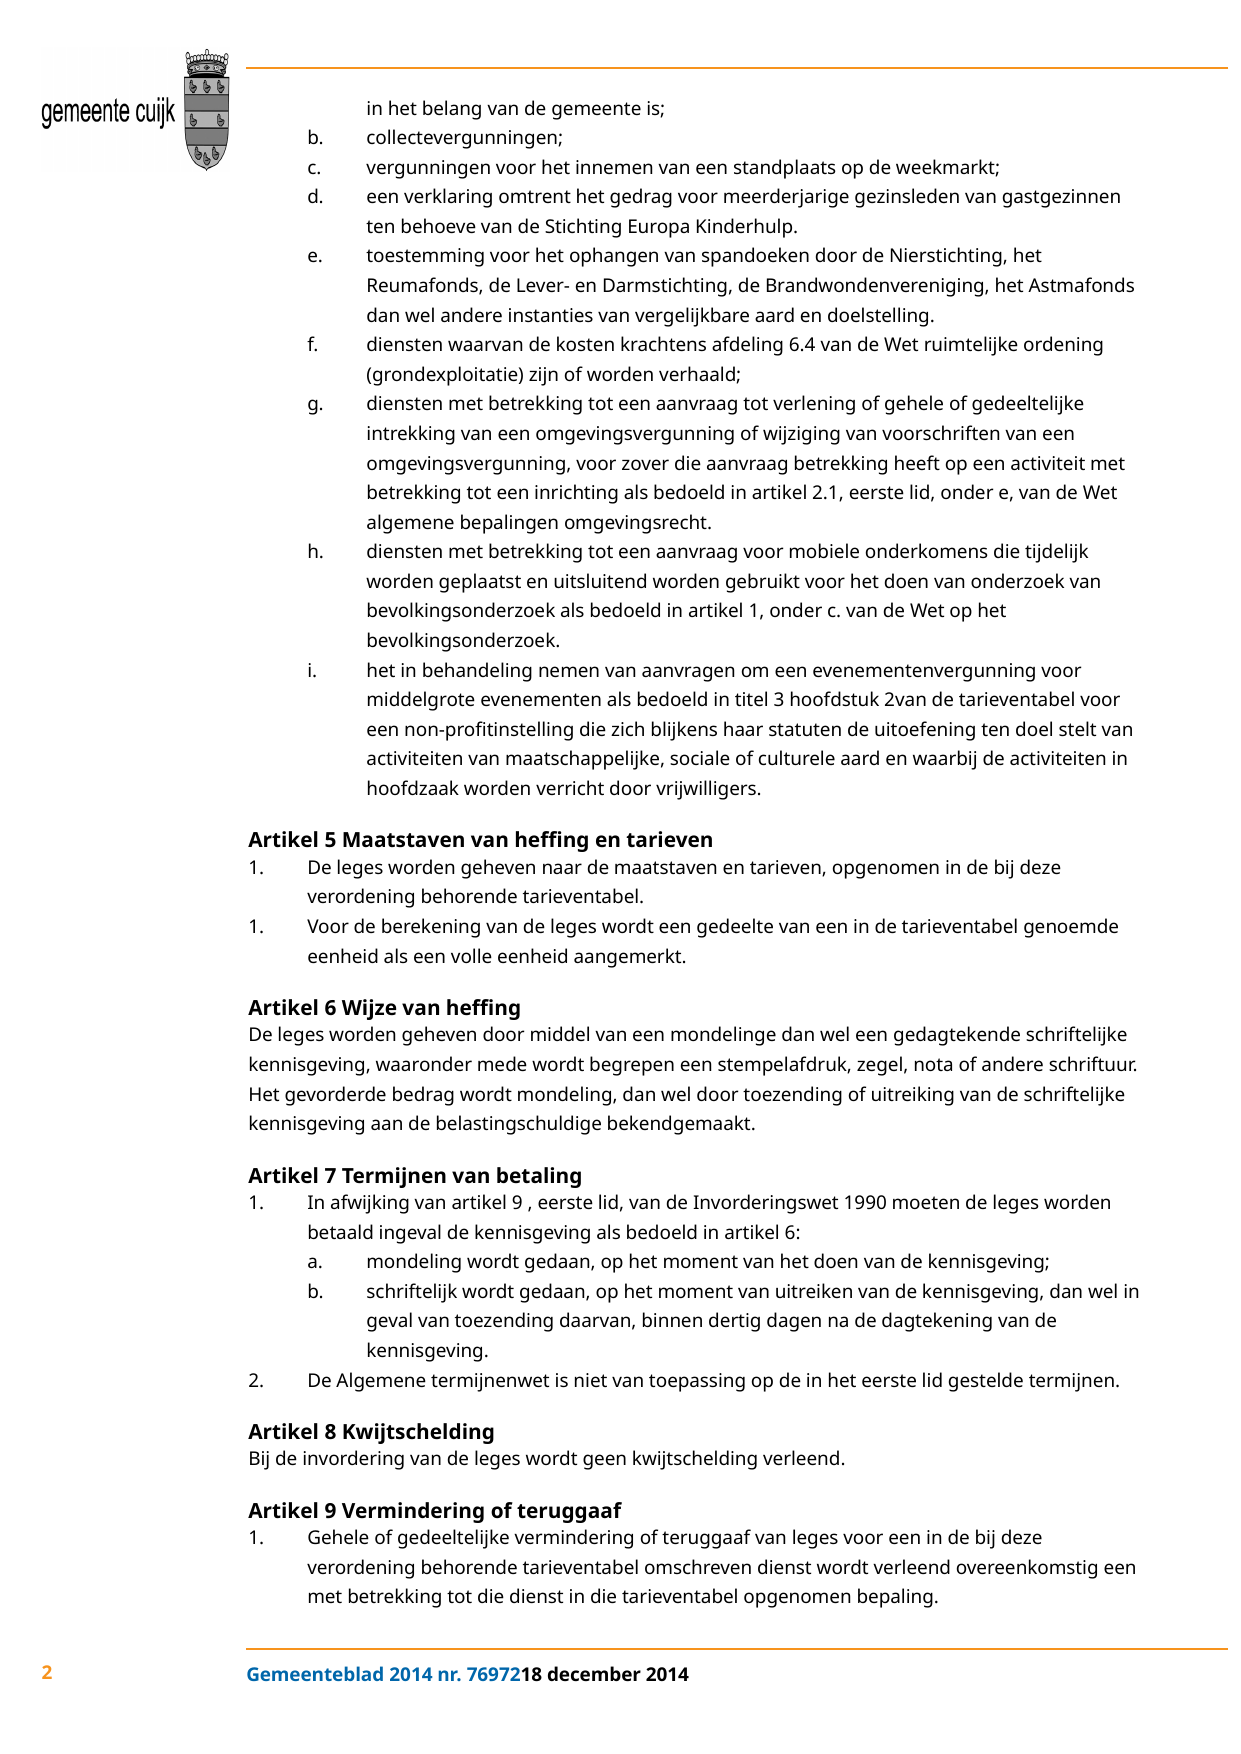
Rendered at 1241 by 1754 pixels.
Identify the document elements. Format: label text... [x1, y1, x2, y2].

list een verklaring omtrent het gedrag voor meerderjarige gezinsleden van gastgezinnen ten behoeve van de Stichting Europa Kinderhulp. [307, 183, 1152, 239]
list diensten met betrekking tot een aanvraag tot verlening of gehele of gedeeltelijke intrekking van een omgevingsvergunning of wijziging van voorschriften van een omgevingsvergunning, voor zover die aanvraag betrekking heeft op een activiteit met betrekking tot een inrichting als bedoeld in artikel 2.1, eerste lid, onder e, van de Wet algemene bepalingen omgevingsrecht. [307, 391, 1152, 535]
list De leges worden geheven naar de maatstaven en tarieven, opgenomen in de bij deze verordening behorende tarieventabel. [248, 854, 1152, 909]
text Artikel 7 Termijnen van betaling [248, 1161, 1152, 1189]
list vergunningen voor het innemen van een standplaats op de weekmarkt; [307, 154, 1152, 180]
list diensten met betrekking tot een aanvraag voor mobiele onderkomens die tijdelijk worden geplaatst en uitsluitend worden gebruikt voor het doen van onderzoek van bevolkingsonderzoek als bedoeld in artikel 1, onder c. van de Wet op het bevolkingsonderzoek. [307, 538, 1152, 653]
list In afwijking van artikel 9 , eerste lid, van de Invorderingswet 1990 moeten de leges worden betaald ingeval de kennisgeving als bedoeld in artikel 6: [248, 1189, 1152, 1244]
list diensten waarvan de kosten krachtens afdeling 6.4 van de Wet ruimtelijke ordening (grondexploitatie) zijn of worden verhaald; [307, 331, 1152, 387]
text Artikel 9 Vermindering of teruggaaf [248, 1496, 1152, 1524]
list mondeling wordt gedaan, op het moment van het doen van de kennisgeving; [307, 1248, 1152, 1274]
text Artikel 5 Maatstaven van heffing en tarieven [248, 826, 1152, 854]
text Artikel 8 Kwijtschelding [248, 1417, 1152, 1446]
list schriftelijk wordt gedaan, op het moment van uitreiken van de kennisgeving, dan wel in geval van toezending daarvan, binnen dertig dagen na de dagtekening van de kennisgeving. [307, 1278, 1152, 1363]
text Bij de invordering van de leges wordt geen kwijtschelding verleend. [248, 1446, 1152, 1471]
list in het belang van de gemeente is; [307, 95, 1152, 121]
picture [41, 47, 231, 172]
list Voor de berekening van de leges wordt een gedeelte van een in de tarieventabel genoemde eenheid als een volle eenheid aangemerkt. [248, 913, 1152, 968]
list Gehele of gedeeltelijke vermindering of teruggaaf van leges voor een in de bij deze verordening behorende tarieventabel omschreven dienst wordt verleend overeenkomstig een met betrekking tot die dienst in die tarieventabel opgenomen bepaling. [248, 1524, 1152, 1609]
list De Algemene termijnenwet is niet van toepassing op de in het eerste lid gestelde termijnen. [248, 1367, 1152, 1392]
text De leges worden geheven door middel van een mondelinge dan wel een gedagtekende schriftelijke kennisgeving, waaronder mede wordt begrepen een stempelafdruk, zegel, nota of andere schriftuur. Het gevorderde bedrag wordt mondeling, dan wel door toezending of uitreiking van de schriftelijke kennisgeving aan de belastingschuldige bekendgemaakt. [248, 1022, 1152, 1136]
list toestemming voor het ophangen van spandoeken door de Nierstichting, het Reumafonds, de Lever- en Darmstichting, de Brandwondenvereniging, het Astmafonds dan wel andere instanties van vergelijkbare aard en doelstelling. [307, 243, 1152, 328]
text Artikel 6 Wijze van heffing [248, 993, 1152, 1022]
list het in behandeling nemen van aanvragen om een evenementenvergunning voor middelgrote evenementen als bedoeld in titel 3 hoofdstuk 2van de tarieventabel voor een non-profitinstelling die zich blijkens haar statuten de uitoefening ten doel stelt van activiteiten van maatschappelijke, sociale of culturele aard en waarbij de activiteiten in hoofdzaak worden verricht door vrijwilligers. [307, 657, 1152, 801]
list collectevergunningen; [307, 124, 1152, 150]
